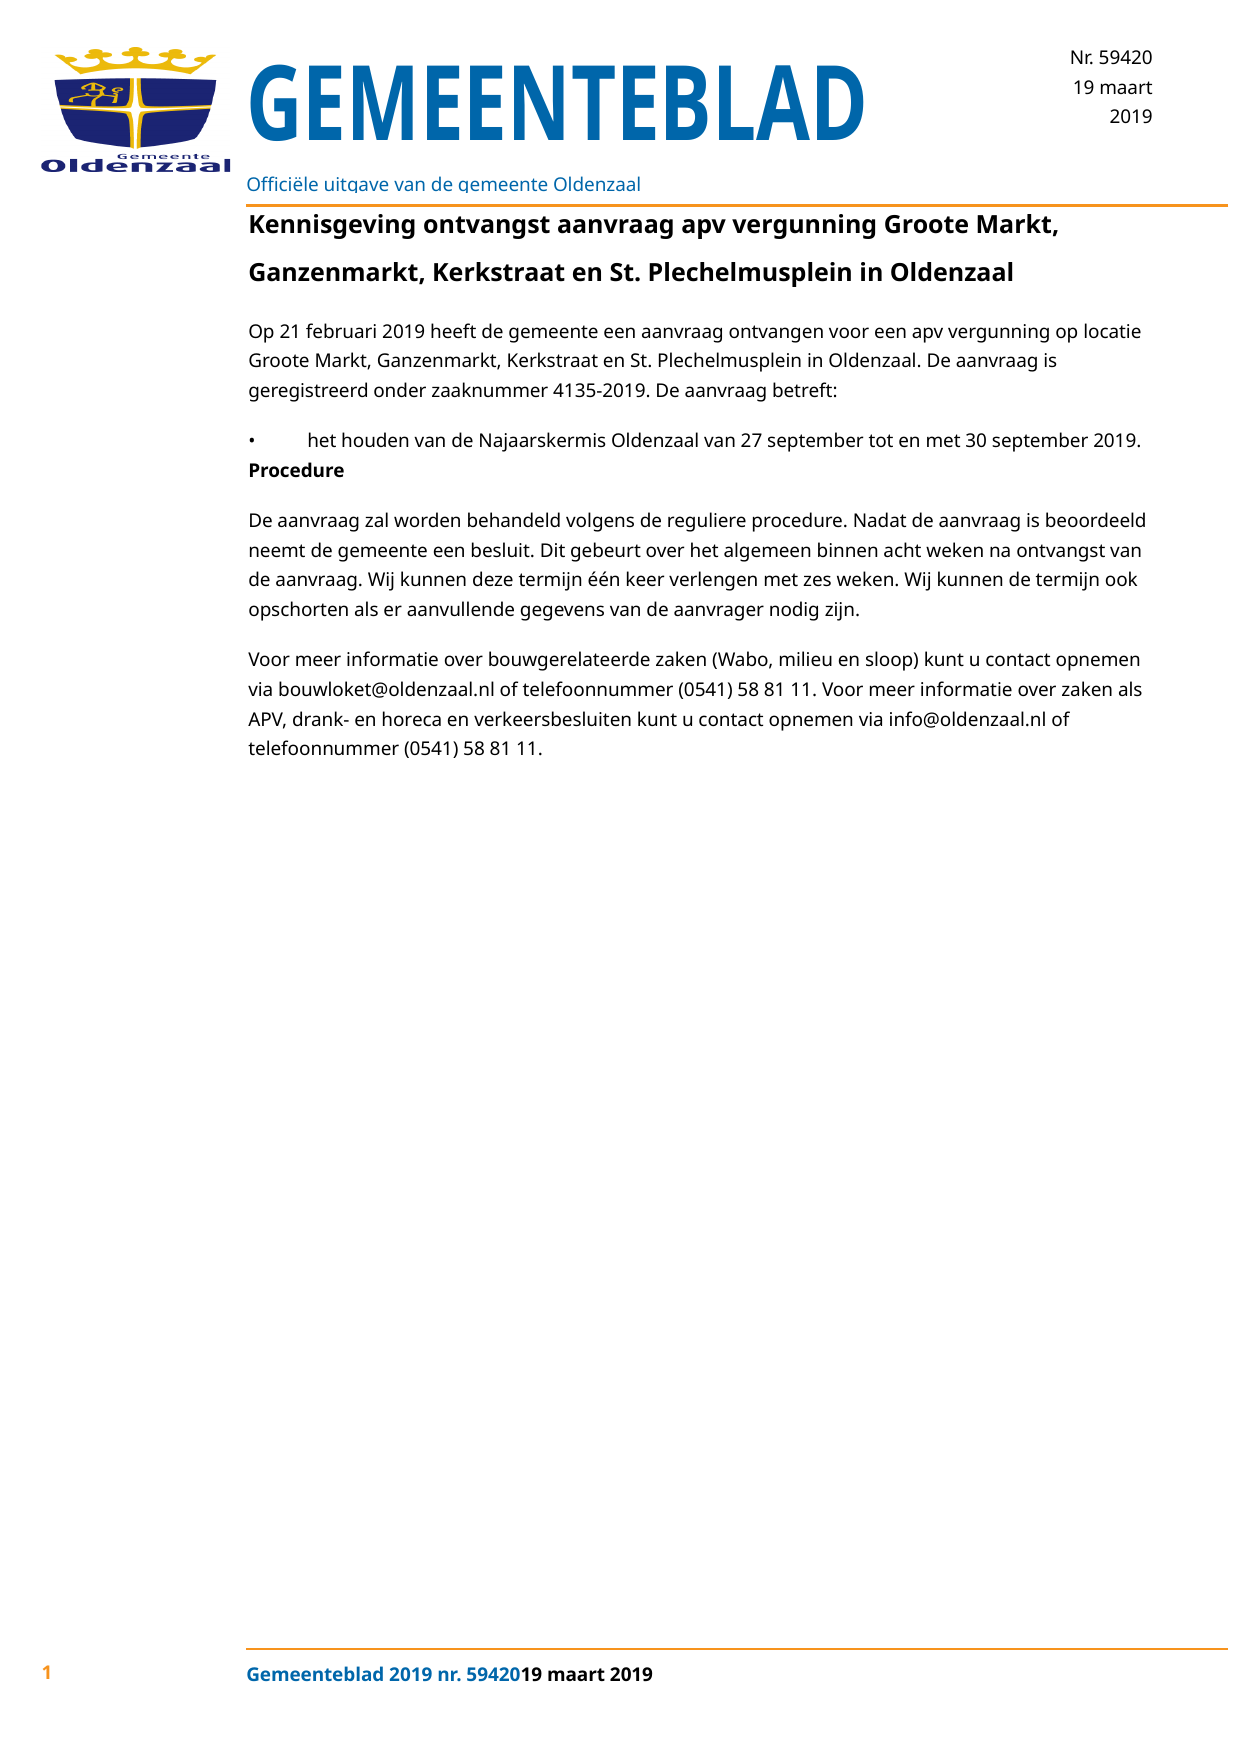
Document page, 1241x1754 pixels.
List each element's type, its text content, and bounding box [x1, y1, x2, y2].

text Op 21 februari 2019 heeft de gemeente een aanvraag ontvangen voor een apv vergunning op locatie Groote Markt, Ganzenmarkt, Kerkstraat en St. Plechelmusplein in Oldenzaal. De aanvraag is geregistreerd onder zaaknummer 4135-2019. De aanvraag betreft: [248, 318, 1152, 403]
text Procedure [248, 457, 1152, 483]
list het houden van de Najaarskermis Oldenzaal van 27 september tot en met 30 september 2019. [248, 427, 1152, 453]
picture [41, 47, 231, 172]
text Kennisgeving ontvangst aanvraag apv vergunning Groote Markt, Ganzenmarkt, Kerkstraat en St. Plechelmusplein in Oldenzaal [248, 207, 1152, 288]
text De aanvraag zal worden behandeld volgens de reguliere procedure. Nadat de aanvraag is beoordeeld neemt de gemeente een besluit. Dit gebeurt over het algemeen binnen acht weken na ontvangst van de aanvraag. Wij kunnen deze termijn één keer verlengen met zes weken. Wij kunnen de termijn ook opschorten als er aanvullende gegevens van de aanvrager nodig zijn. [248, 507, 1152, 622]
text Voor meer informatie over bouwgerelateerde zaken (Wabo, milieu en sloop) kunt u contact opnemen via bouwloket@oldenzaal.nl of telefoonnummer (0541) 58 81 11. Voor meer informatie over zaken als APV, drank- en horeca en verkeersbesluiten kunt u contact opnemen via info@oldenzaal.nl of telefoonnummer (0541) 58 81 11. [248, 647, 1152, 761]
